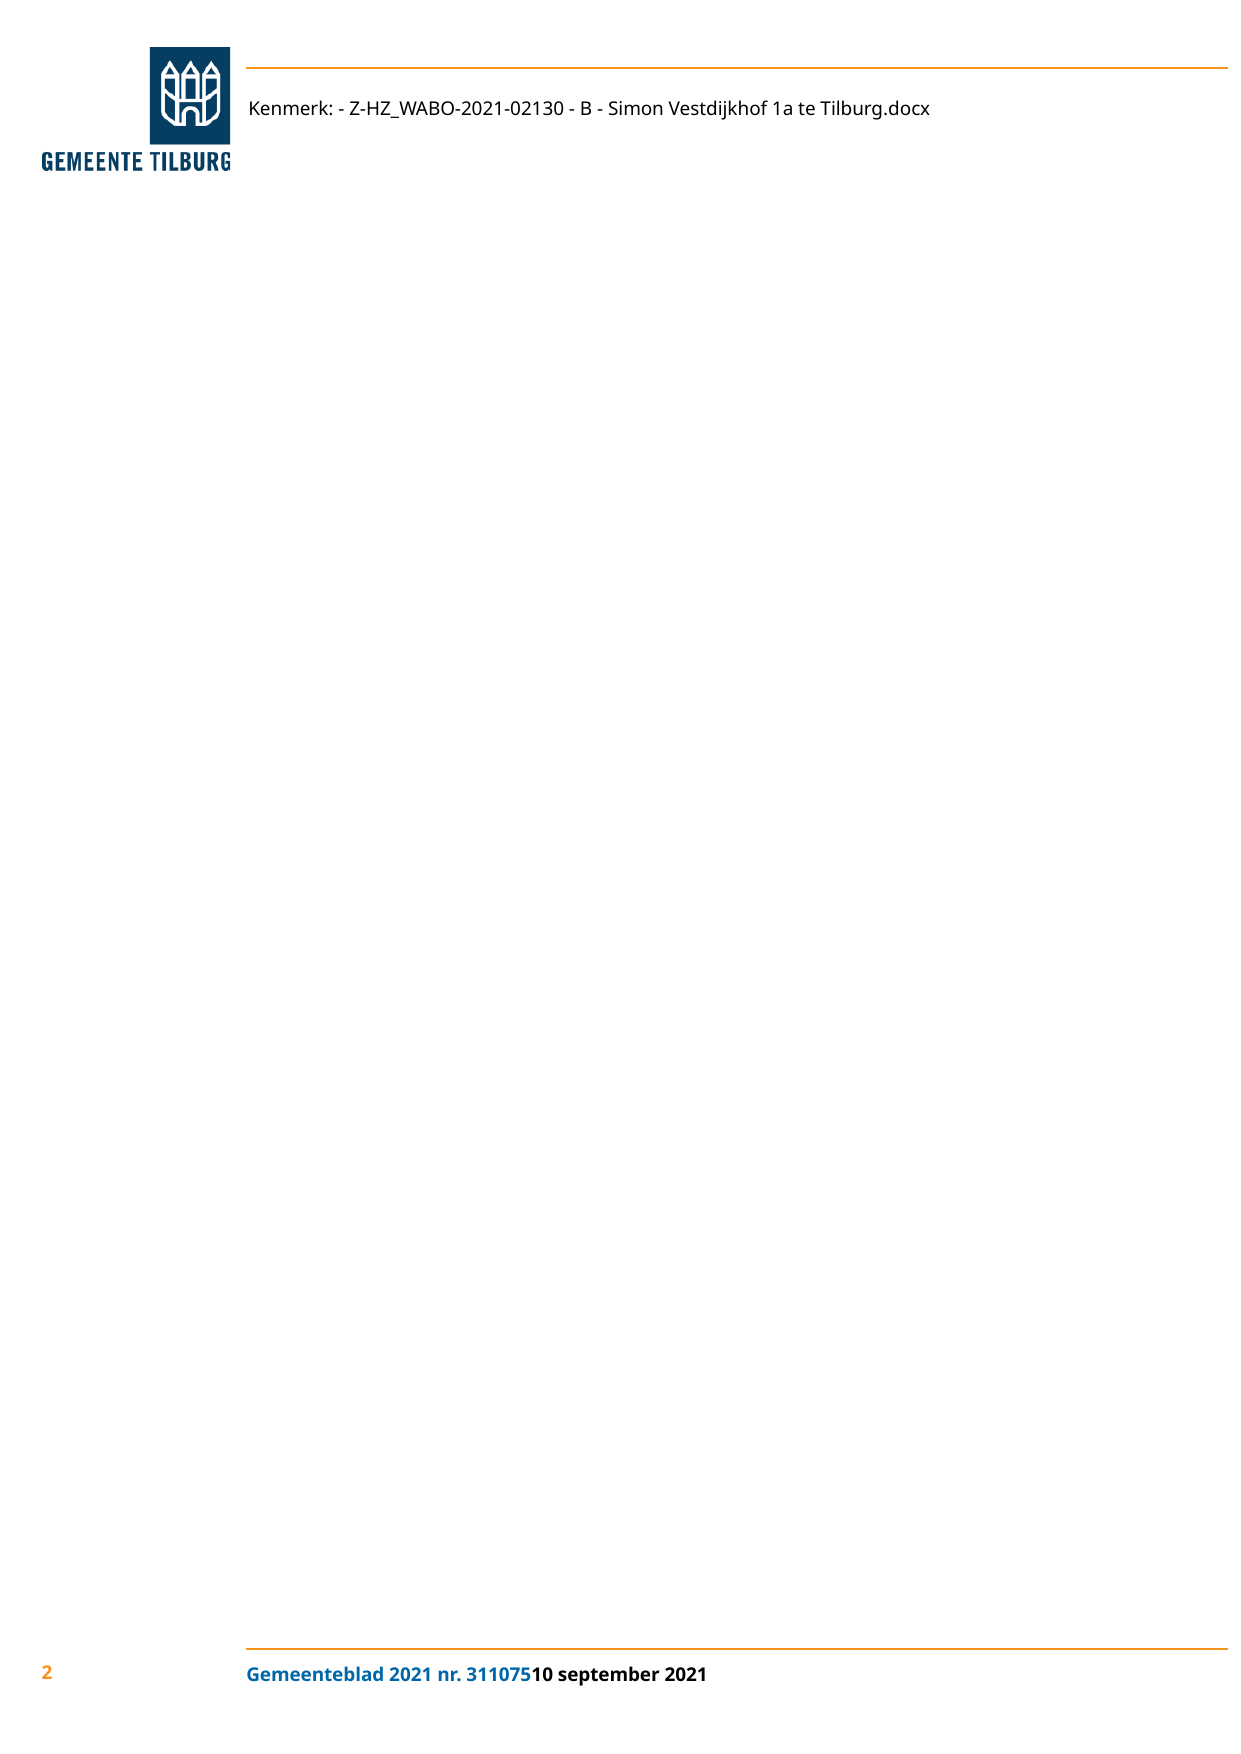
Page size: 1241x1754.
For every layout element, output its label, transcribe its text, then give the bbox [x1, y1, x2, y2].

picture [41, 47, 231, 172]
text Kenmerk: - Z-HZ_WABO-2021-02130 - B - Simon Vestdijkhof 1a te Tilburg.docx [248, 95, 1152, 121]
